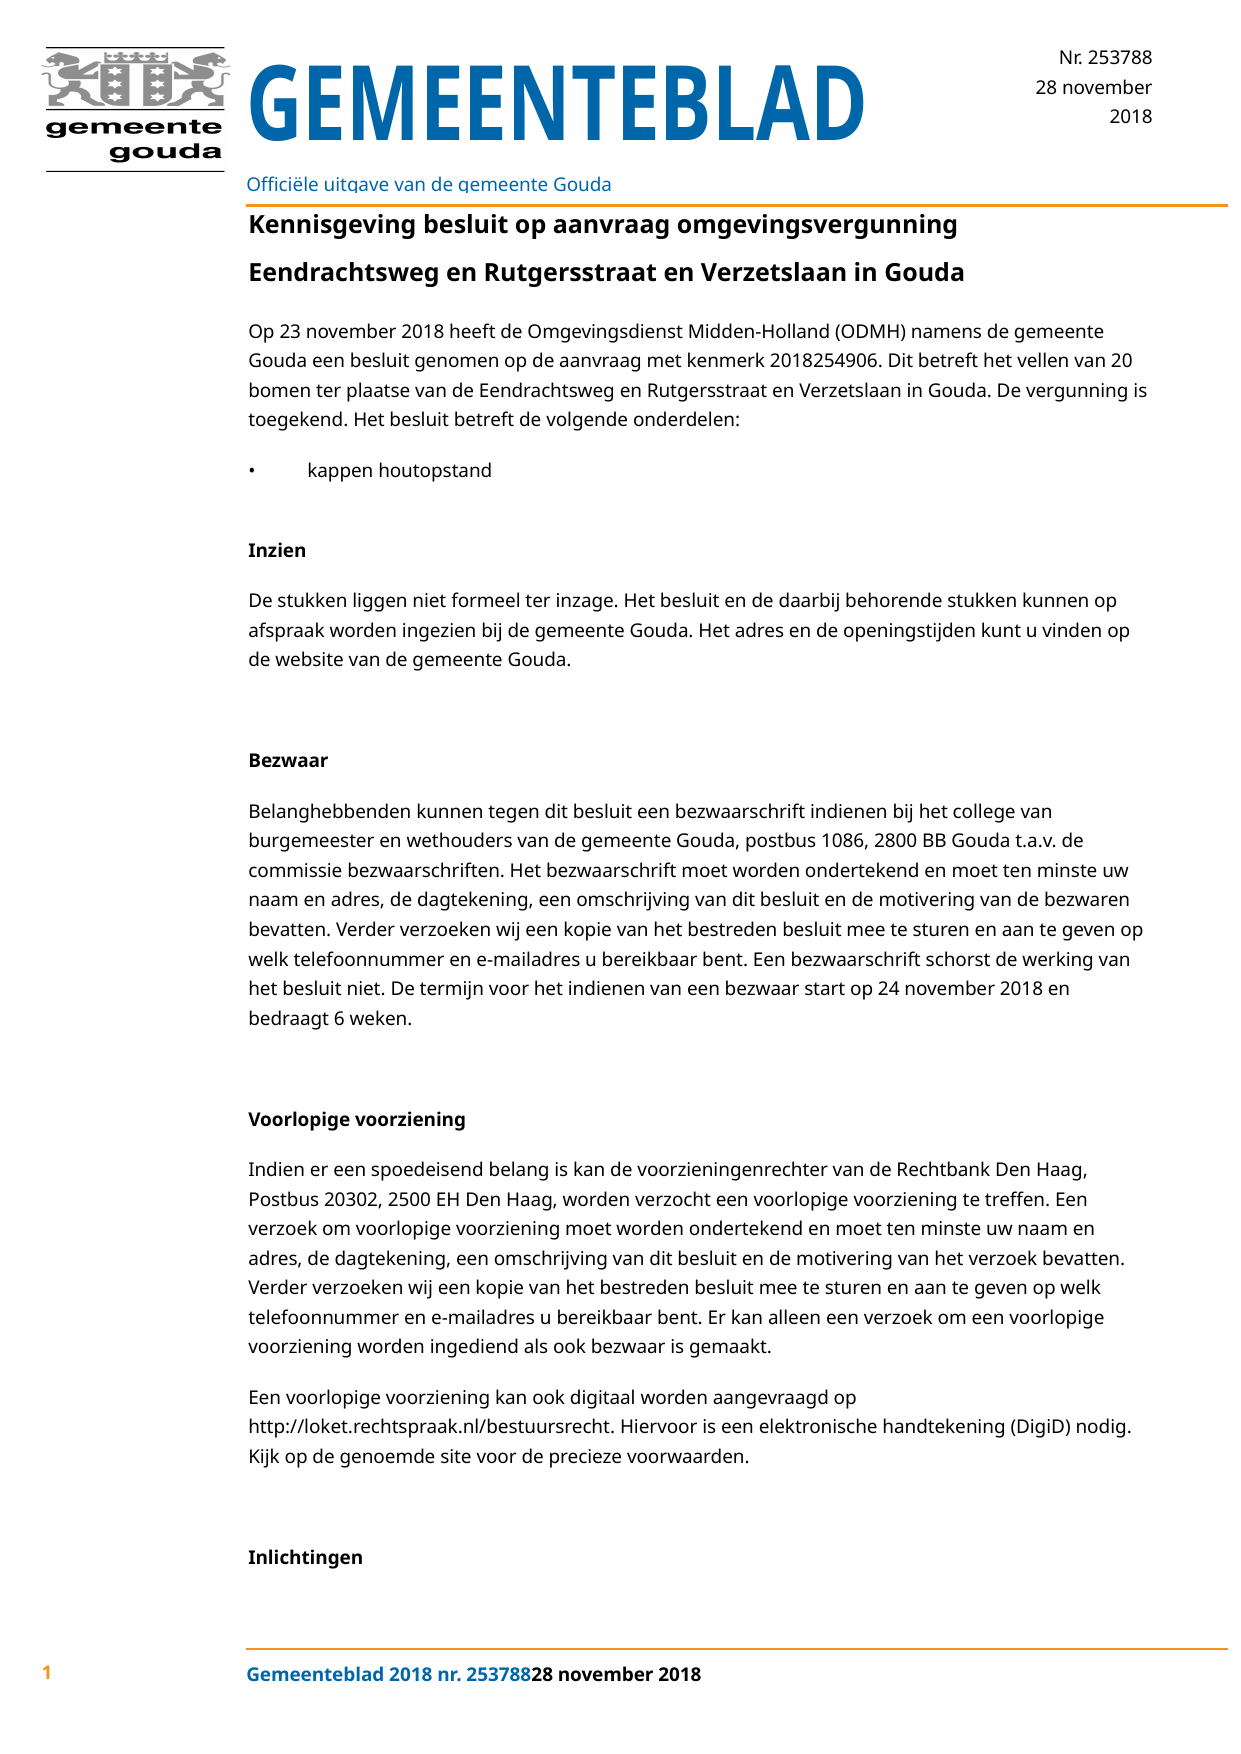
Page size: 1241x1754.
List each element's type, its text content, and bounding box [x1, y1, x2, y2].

text Kennisgeving besluit op aanvraag omgevingsvergunning Eendrachtsweg en Rutgersstraat en Verzetslaan in Gouda [248, 207, 1152, 288]
text Inlichtingen [248, 1544, 1152, 1570]
picture [41, 47, 231, 172]
text De stukken liggen niet formeel ter inzage. Het besluit en de daarbij behorende stukken kunnen op afspraak worden ingezien bij de gemeente Gouda. Het adres en de openingstijden kunt u vinden op de website van de gemeente Gouda. [248, 587, 1152, 672]
text Inzien [248, 537, 1152, 563]
text Indien er een spoedeisend belang is kan de voorzieningenrechter van de Rechtbank Den Haag, Postbus 20302, 2500 EH Den Haag, worden verzocht een voorlopige voorziening te treffen. Een verzoek om voorlopige voorziening moet worden ondertekend en moet ten minste uw naam en adres, de dagtekening, een omschrijving van dit besluit en de motivering van het verzoek bevatten. Verder verzoeken wij een kopie van het bestreden besluit mee te sturen en aan te geven op welk telefoonnummer en e-mailadres u bereikbaar bent. Er kan alleen een verzoek om een voorlopige voorziening worden ingediend als ook bezwaar is gemaakt. [248, 1156, 1152, 1359]
text Op 23 november 2018 heeft de Omgevingsdienst Midden-Holland (ODMH) namens de gemeente Gouda een besluit genomen op de aanvraag met kenmerk 2018254906. Dit betreft het vellen van 20 bomen ter plaatse van de Eendrachtsweg en Rutgersstraat en Verzetslaan in Gouda. De vergunning is toegekend. Het besluit betreft de volgende onderdelen: [248, 318, 1152, 432]
text Een voorlopige voorziening kan ook digitaal worden aangevraagd op http://loket.rechtspraak.nl/bestuursrecht. Hiervoor is een elektronische handtekening (DigiD) nodig. Kijk op de genoemde site voor de precieze voorwaarden. [248, 1384, 1152, 1469]
text Bezwaar [248, 747, 1152, 773]
text Belanghebbenden kunnen tegen dit besluit een bezwaarschrift indienen bij het college van burgemeester en wethouders van de gemeente Gouda, postbus 1086, 2800 BB Gouda t.a.v. de commissie bezwaarschriften. Het bezwaarschrift moet worden ondertekend en moet ten minste uw naam en adres, de dagtekening, een omschrijving van dit besluit en de motivering van de bezwaren bevatten. Verder verzoeken wij een kopie van het bestreden besluit mee te sturen en aan te geven op welk telefoonnummer en e-mailadres u bereikbaar bent. Een bezwaarschrift schorst de werking van het besluit niet. De termijn voor het indienen van een bezwaar start op 24 november 2018 en bedraagt 6 weken. [248, 798, 1152, 1031]
list kappen houtopstand [248, 457, 1152, 483]
text Voorlopige voorziening [248, 1106, 1152, 1132]
